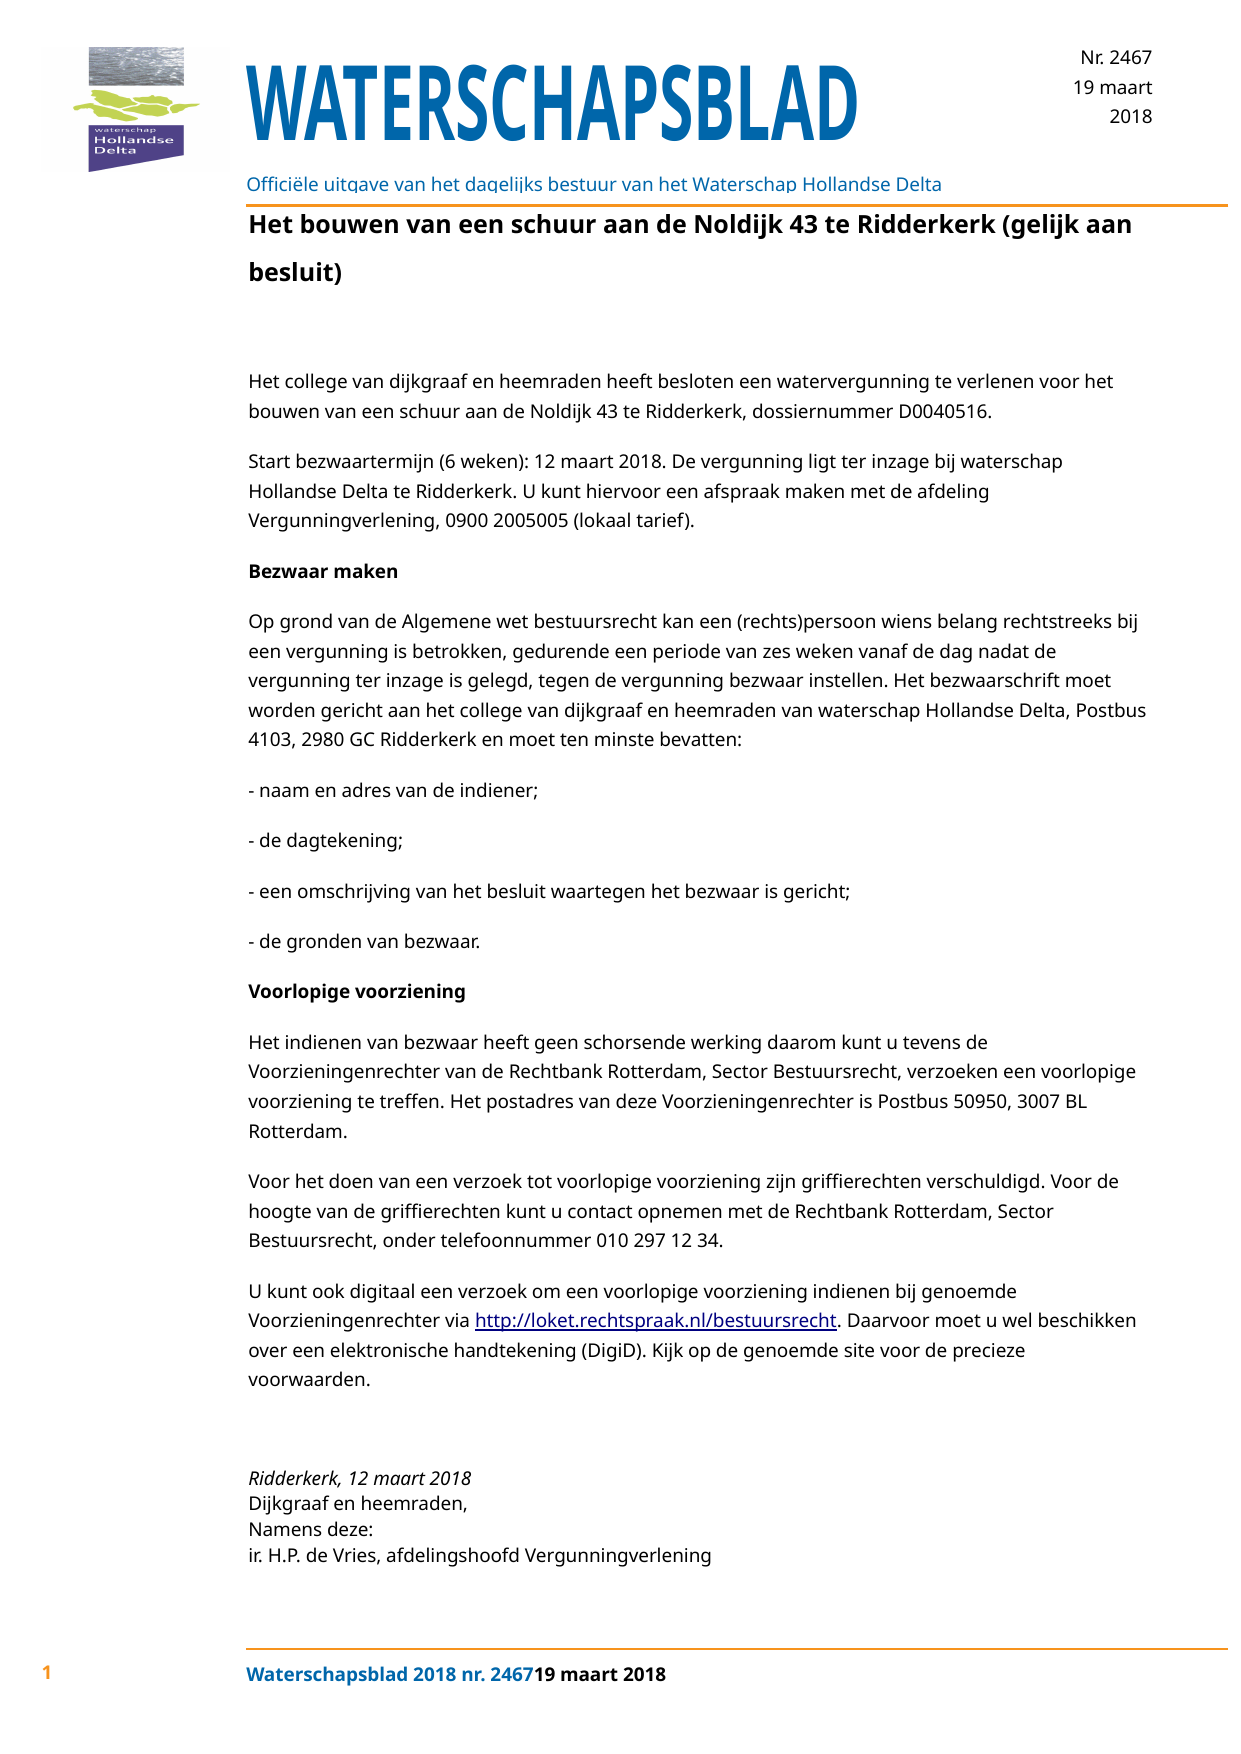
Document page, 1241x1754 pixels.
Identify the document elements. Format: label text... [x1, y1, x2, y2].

text Ridderkerk, 12 maart 2018 [248, 1465, 1152, 1491]
text Op grond van de Algemene wet bestuursrecht kan een (rechts)persoon wiens belang rechtstreeks bij een vergunning is betrokken, gedurende een periode van zes weken vanaf de dag nadat de vergunning ter inzage is gelegd, tegen de vergunning bezwaar instellen. Het bezwaarschrift moet worden gericht aan het college van dijkgraaf en heemraden van waterschap Hollandse Delta, Postbus 4103, 2980 GC Ridderkerk en moet ten minste bevatten: [248, 608, 1152, 752]
text U kunt ook digitaal een verzoek om een voorlopige voorziening indienen bij genoemde Voorzieningenrechter via http://loket.rechtspraak.nl/bestuursrecht. Daarvoor moet u wel beschikken over een elektronische handtekening (DigiD). Kijk op de genoemde site voor de precieze voorwaarden. [248, 1278, 1152, 1392]
text Dijkgraaf en heemraden, [248, 1491, 1152, 1516]
text - de gronden van bezwaar. [248, 928, 1152, 954]
text Voorlopige voorziening [248, 979, 1152, 1004]
text - naam en adres van de indiener; [248, 777, 1152, 803]
text Start bezwaartermijn (6 weken): 12 maart 2018. De vergunning ligt ter inzage bij waterschap Hollandse Delta te Ridderkerk. U kunt hiervoor een afspraak maken met de afdeling Vergunningverlening, 0900 2005005 (lokaal tarief). [248, 448, 1152, 533]
text Namens deze: [248, 1516, 1152, 1542]
text Het college van dijkgraaf en heemraden heeft besloten een watervergunning te verlenen voor het bouwen van een schuur aan de Noldijk 43 te Ridderkerk, dossiernummer D0040516. [248, 368, 1152, 424]
picture [41, 47, 231, 172]
text - een omschrijving van het besluit waartegen het bezwaar is gericht; [248, 878, 1152, 904]
text Bezwaar maken [248, 558, 1152, 584]
text - de dagtekening; [248, 827, 1152, 853]
text Voor het doen van een verzoek tot voorlopige voorziening zijn griffierechten verschuldigd. Voor de hoogte van de griffierechten kunt u contact opnemen met de Rechtbank Rotterdam, Sector Bestuursrecht, onder telefoonnummer 010 297 12 34. [248, 1168, 1152, 1253]
text Het bouwen van een schuur aan de Noldijk 43 te Ridderkerk (gelijk aan besluit) [248, 207, 1152, 288]
text ir. H.P. de Vries, afdelingshoofd Vergunningverlening [248, 1542, 1152, 1568]
text Het indienen van bezwaar heeft geen schorsende werking daarom kunt u tevens de Voorzieningenrechter van de Rechtbank Rotterdam, Sector Bestuursrecht, verzoeken een voorlopige voorziening te treffen. Het postadres van deze Voorzieningenrechter is Postbus 50950, 3007 BL Rotterdam. [248, 1029, 1152, 1144]
